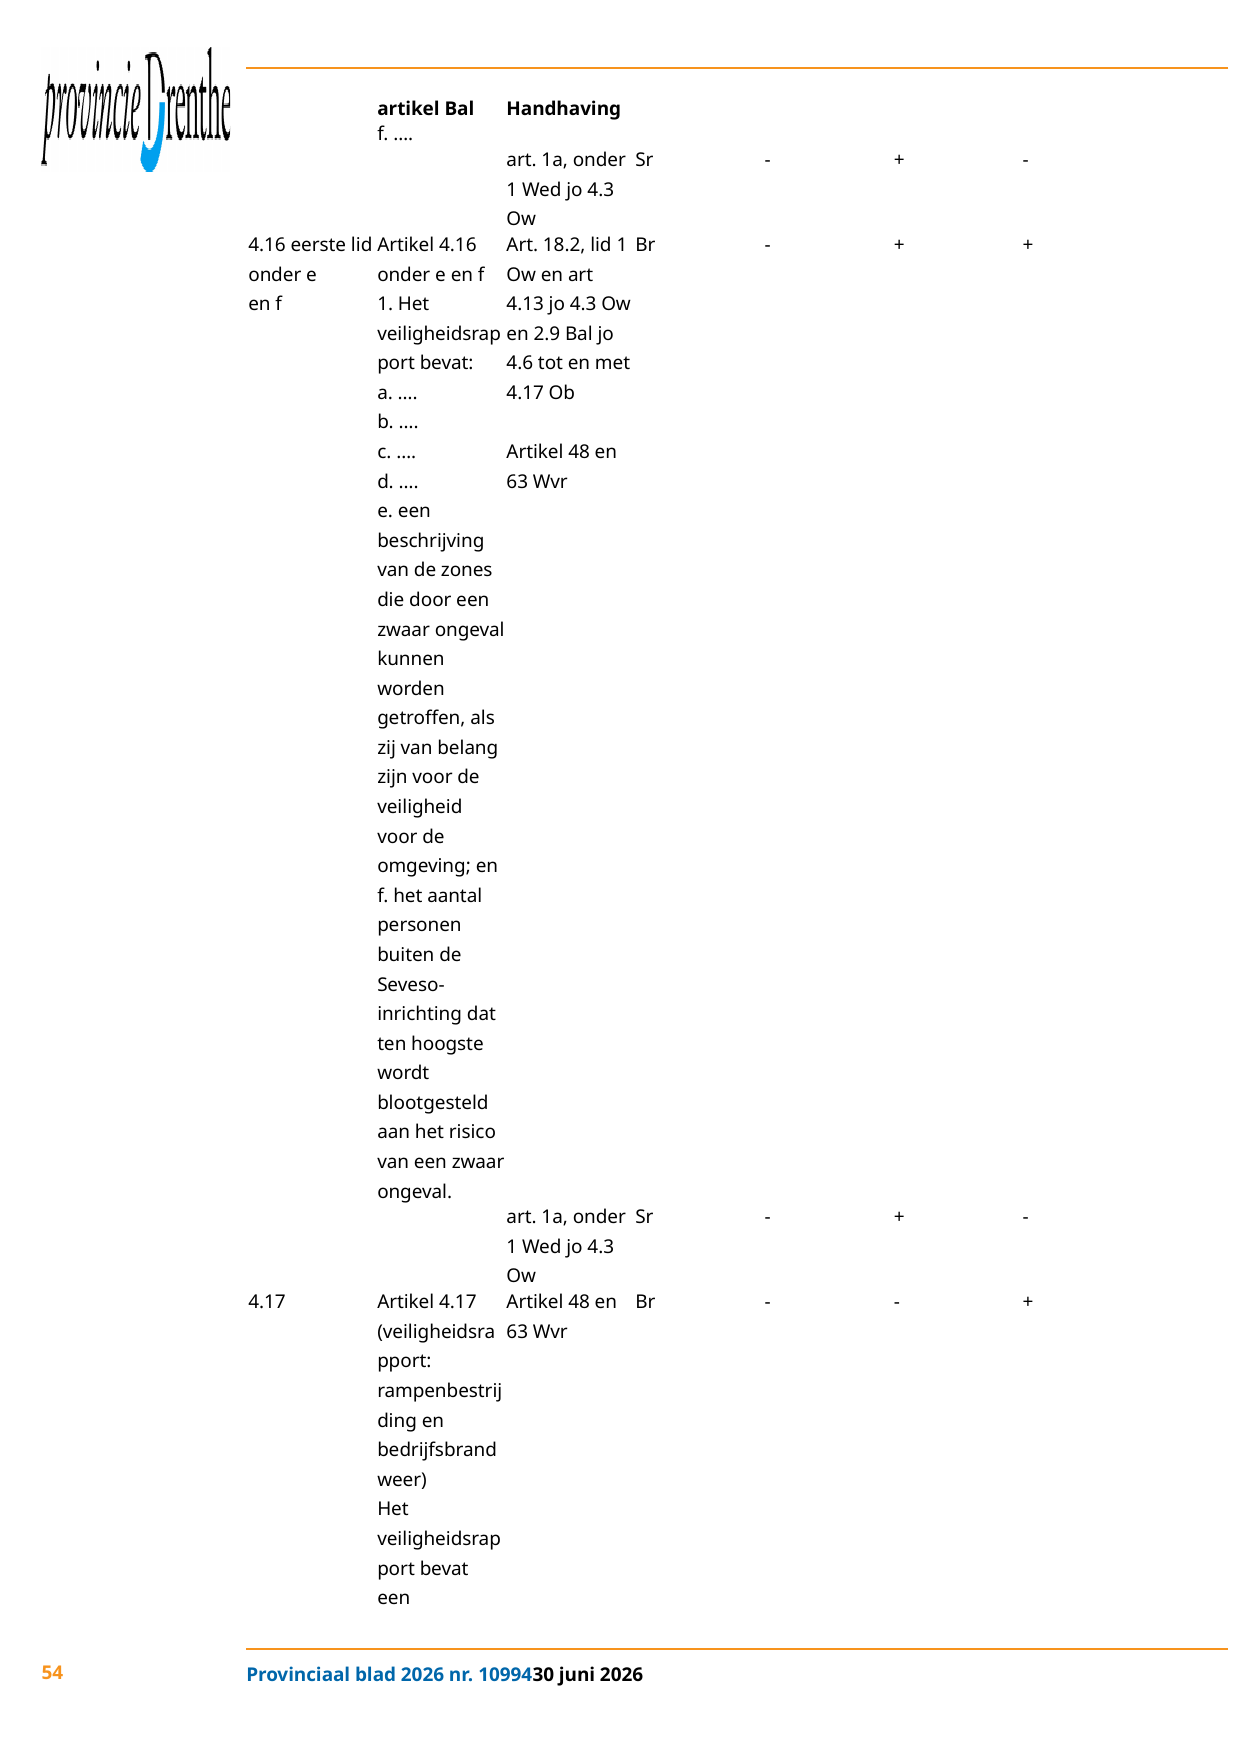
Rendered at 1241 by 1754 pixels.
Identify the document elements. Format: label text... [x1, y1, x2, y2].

table_cell - [764, 146, 893, 231]
table_cell [506, 121, 635, 146]
table_header artikel Bal [377, 95, 506, 121]
table_cell 4.17 [248, 1289, 377, 1610]
table_cell art. 1a, onder 1 Wed jo 4.3 Ow [506, 146, 635, 231]
table_cell [248, 1204, 377, 1288]
table_cell [377, 146, 506, 231]
table_cell Sr [635, 1204, 764, 1288]
table_cell + [1023, 1289, 1152, 1610]
table_cell art. 1a, onder 1 Wed jo 4.3 Ow [506, 1204, 635, 1288]
table_cell Artikel 48 en 63 Wvr [506, 1289, 635, 1610]
table_header [635, 95, 1152, 121]
table_cell + [1023, 231, 1152, 1203]
table_header [248, 95, 377, 121]
table_cell [1023, 121, 1152, 146]
table_cell [764, 121, 893, 146]
table_header Handhaving [506, 95, 635, 121]
table_cell [635, 121, 764, 146]
table_cell + [894, 146, 1022, 231]
table_cell Art. 18.2, lid 1 Ow en art 4.13 jo 4.3 Ow en 2.9 Bal jo 4.6 tot en met 4.17 Ob Artikel 48 en 63 Wvr [506, 231, 635, 1203]
table_cell - [894, 1289, 1022, 1610]
table_cell f. …. [377, 121, 506, 146]
table_cell 4.16 eerste lid onder e en f [248, 231, 377, 1203]
table_cell + [894, 231, 1022, 1203]
table_cell [248, 121, 377, 231]
table_cell - [1023, 1204, 1152, 1288]
table_cell Artikel 4.17 (veiligheidsrapport: rampenbestrijding en bedrijfsbrandweer) Het veiligheidsrapport bevat een [377, 1289, 506, 1610]
table_cell - [1023, 146, 1152, 231]
table_cell Artikel 4.16 onder e en f 1. Het veiligheidsrapport bevat: a. …. b. …. c. …. d. …. e. een beschrijving van de zones die door een zwaar ongeval kunnen worden getroffen, als zij van belang zijn voor de veiligheid voor de omgeving; en f. het aantal personen buiten de Seveso-inrichting dat ten hoogste wordt blootgesteld aan het risico van een zwaar ongeval. [377, 231, 506, 1203]
table_cell Br [635, 1289, 764, 1610]
table_cell Br [635, 231, 764, 1203]
table_cell [377, 1204, 506, 1288]
table_cell - [764, 1289, 893, 1610]
table_cell Sr [635, 146, 764, 231]
table_cell [894, 121, 1022, 146]
table_cell - [764, 1204, 893, 1288]
picture [41, 47, 231, 172]
table_cell + [894, 1204, 1022, 1288]
table_cell - [764, 231, 893, 1203]
